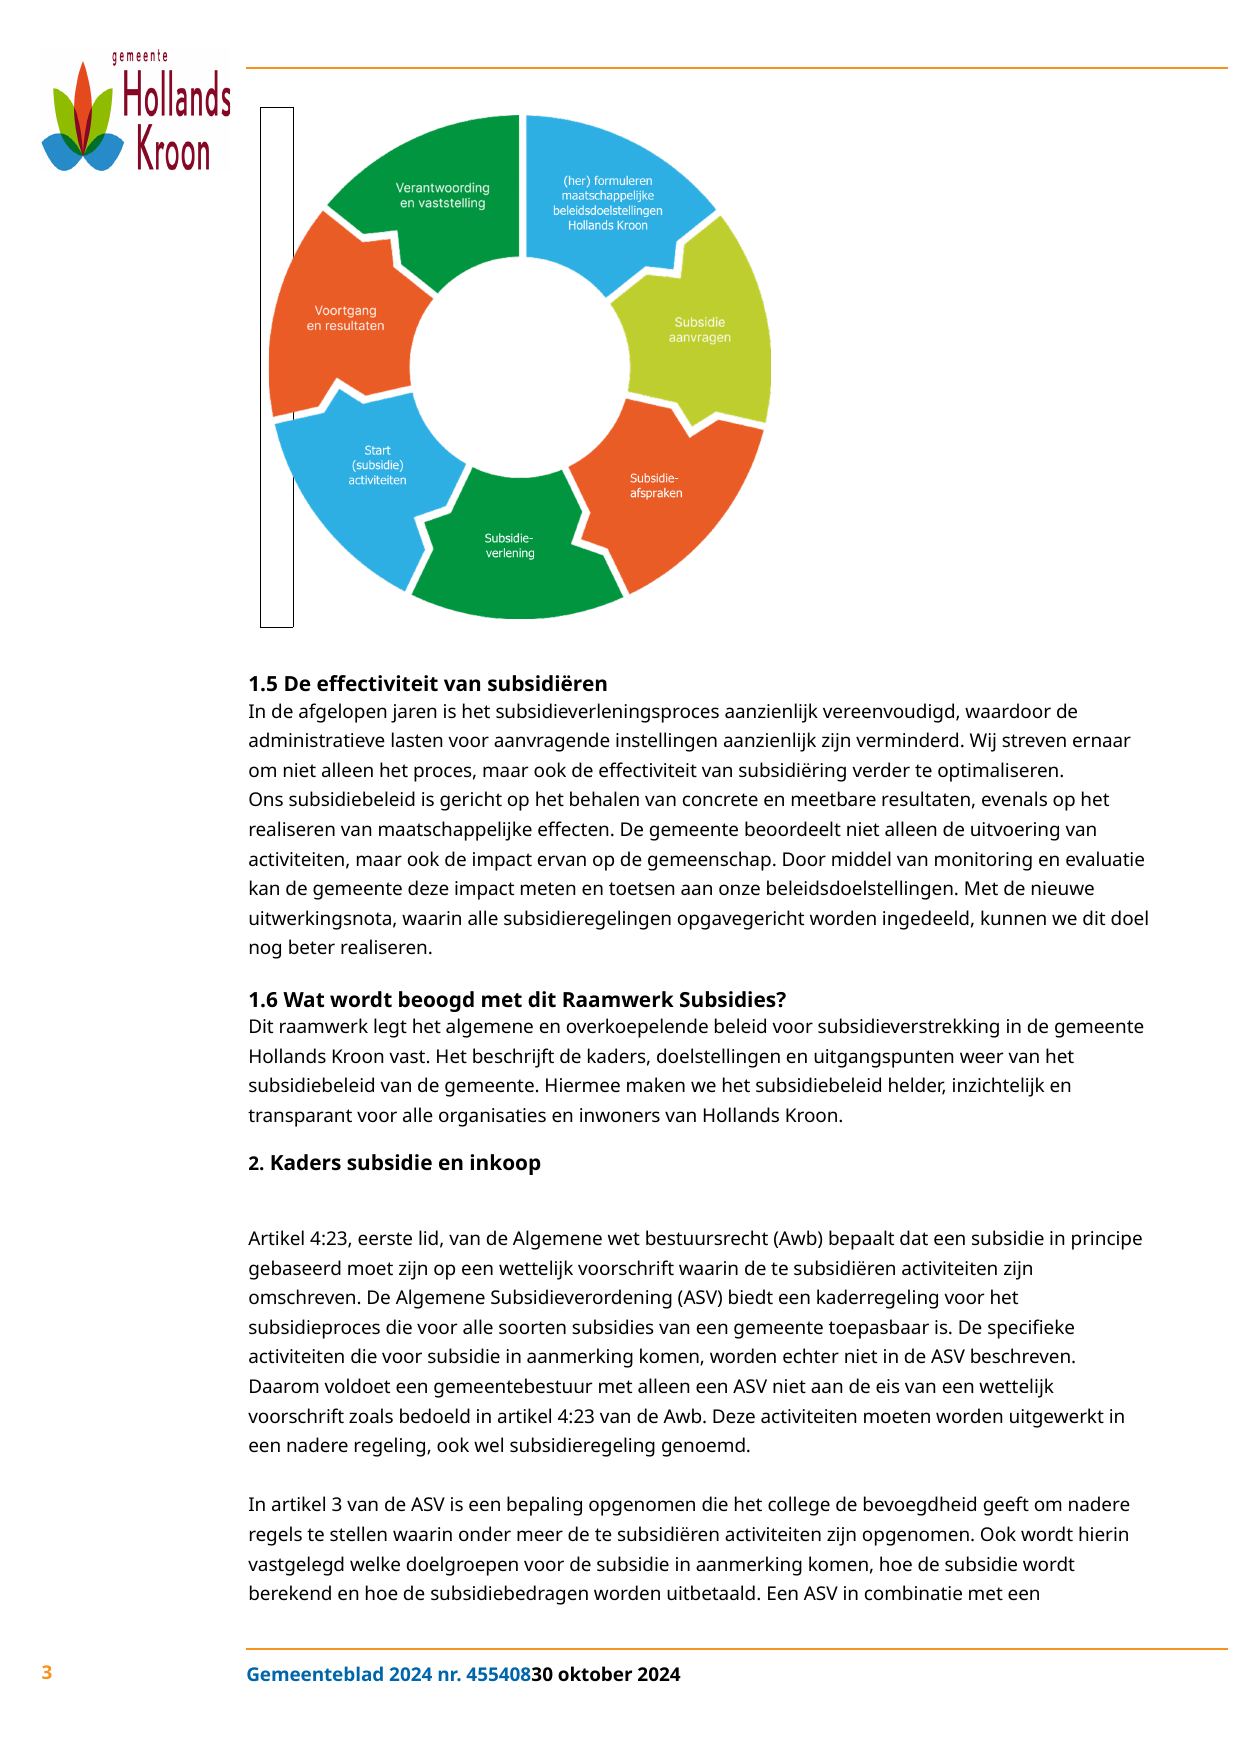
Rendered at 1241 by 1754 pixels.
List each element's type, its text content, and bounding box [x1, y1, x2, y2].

picture [41, 47, 231, 172]
text 2. Kaders subsidie en inkoop [248, 1148, 1152, 1176]
text 1.5 De effectiviteit van subsidiëren [248, 669, 1152, 698]
text In artikel 3 van de ASV is een bepaling opgenomen die het college de bevoegdheid geeft om nadere regels te stellen waarin onder meer de te subsidiëren activiteiten zijn opgenomen. Ook wordt hierin vastgelegd welke doelgroepen voor de subsidie in aanmerking komen, hoe de subsidie wordt berekend en hoe de subsidiebedragen worden uitbetaald. Een ASV in combinatie met een [248, 1492, 1152, 1606]
text Dit raamwerk legt het algemene en overkoepelende beleid voor subsidieverstrekking in de gemeente Hollands Kroon vast. Het beschrijft de kaders, doelstellingen en uitgangspunten weer van het subsidiebeleid van de gemeente. Hiermee maken we het subsidiebeleid helder, inzichtelijk en transparant voor alle organisaties en inwoners van Hollands Kroon. [248, 1013, 1152, 1128]
text Ons subsidiebeleid is gericht op het behalen van concrete en meetbare resultaten, evenals op het realiseren van maatschappelijke effecten. De gemeente beoordeelt niet alleen de uitvoering van activiteiten, maar ook de impact ervan op de gemeenschap. Door middel van monitoring en evaluatie kan de gemeente deze impact meten en toetsen aan onze beleidsdoelstellingen. Met de nieuwe uitwerkingsnota, waarin alle subsidieregelingen opgavegericht worden ingedeeld, kunnen we dit doel nog beter realiseren. [248, 787, 1152, 960]
text In de afgelopen jaren is het subsidieverleningsproces aanzienlijk vereenvoudigd, waardoor de administratieve lasten voor aanvragende instellingen aanzienlijk zijn verminderd. Wij streven ernaar om niet alleen het proces, maar ook de effectiviteit van subsidiëring verder te optimaliseren. [248, 698, 1152, 783]
text 1.6 Wat wordt beoogd met dit Raamwerk Subsidies? [248, 985, 1152, 1013]
text Artikel 4:23, eerste lid, van de Algemene wet bestuursrecht (Awb) bepaalt dat een subsidie in principe gebaseerd moet zijn op een wettelijk voorschrift waarin de te subsidiëren activiteiten zijn omschreven. De Algemene Subsidieverordening (ASV) biedt een kaderregeling voor het subsidieproces die voor alle soorten subsidies van een gemeente toepasbaar is. De specifieke activiteiten die voor subsidie in aanmerking komen, worden echter niet in de ASV beschreven. Daarom voldoet een gemeentebestuur met alleen een ASV niet aan de eis van een wettelijk voorschrift zoals bedoeld in artikel 4:23 van de Awb. Deze activiteiten moeten worden uitgewerkt in een nadere regeling, ook wel subsidieregeling genoemd. [248, 1225, 1152, 1458]
picture [268, 115, 771, 619]
